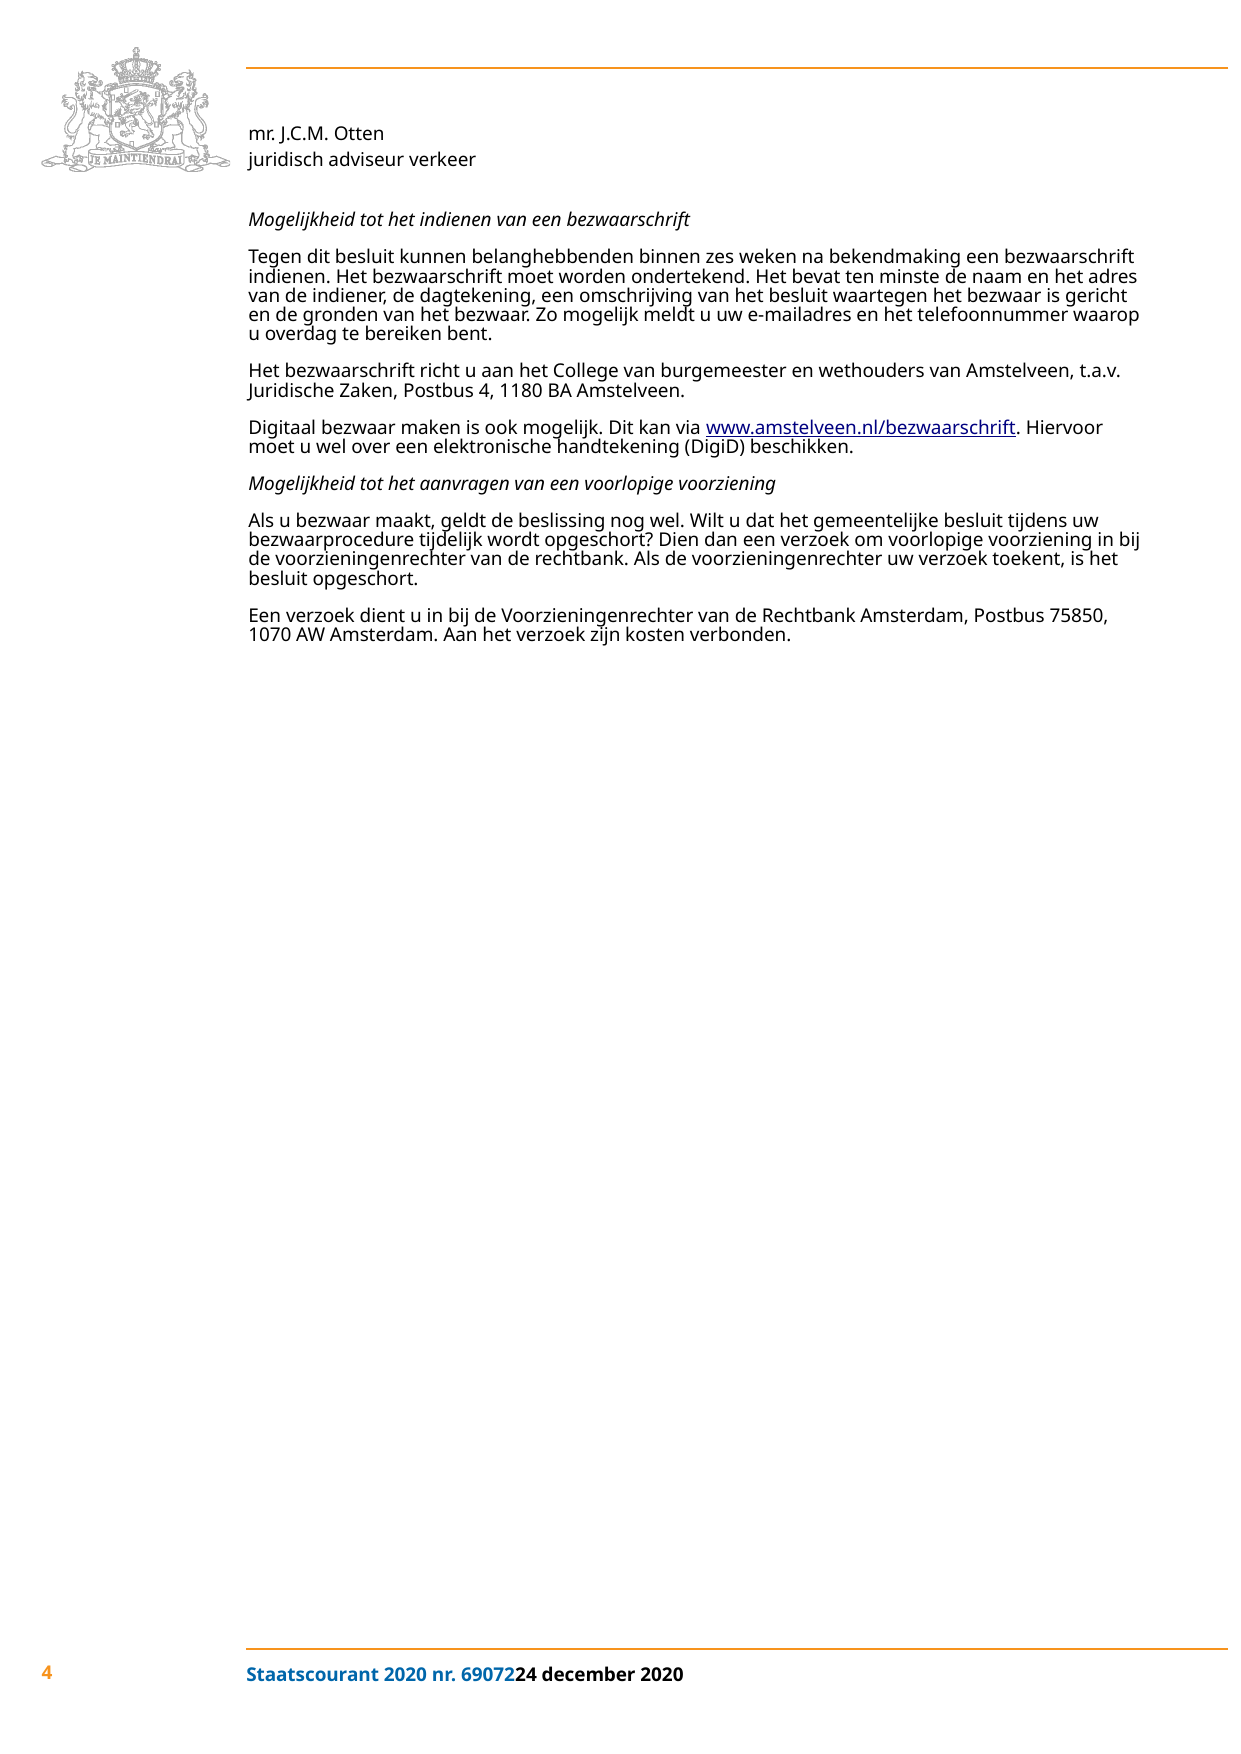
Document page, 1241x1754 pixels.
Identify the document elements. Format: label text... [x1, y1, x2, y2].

text Een verzoek dient u in bij de Voorzieningenrechter van de Rechtbank Amsterdam, Postbus 75850, 1070 AW Amsterdam. Aan het verzoek zijn kosten verbonden. [248, 607, 1152, 645]
text Tegen dit besluit kunnen belanghebbenden binnen zes weken na bekendmaking een bezwaarschrift indienen. Het bezwaarschrift moet worden ondertekend. Het bevat ten minste de naam en het adres van de indiener, de dagtekening, een omschrijving van het besluit waartegen het bezwaar is gericht en de gronden van het bezwaar. Zo mogelijk meldt u uw e-mailadres en het telefoonnummer waarop u overdag te bereiken bent. [248, 248, 1152, 345]
text juridisch adviseur verkeer [248, 146, 1152, 172]
text Mogelijkheid tot het aanvragen van een voorlopige voorziening [248, 475, 1152, 494]
text Het bezwaarschrift richt u aan het College van burgemeester en wethouders van Amstelveen, t.a.v. Juridische Zaken, Postbus 4, 1180 BA Amstelveen. [248, 362, 1152, 401]
picture [41, 47, 231, 172]
text mr. J.C.M. Otten [248, 121, 1152, 146]
text Digitaal bezwaar maken is ook mogelijk. Dit kan via www.amstelveen.nl/bezwaarschrift. Hiervoor moet u wel over een elektronische handtekening (DigiD) beschikken. [248, 419, 1152, 457]
text Mogelijkheid tot het indienen van een bezwaarschrift [248, 211, 1152, 231]
text Als u bezwaar maakt, geldt de beslissing nog wel. Wilt u dat het gemeentelijke besluit tijdens uw bezwaarprocedure tijdelijk wordt opgeschort? Dien dan een verzoek om voorlopige voorziening in bij de voorzieningenrechter van de rechtbank. Als de voorzieningenrechter uw verzoek toekent, is het besluit opgeschort. [248, 512, 1152, 589]
